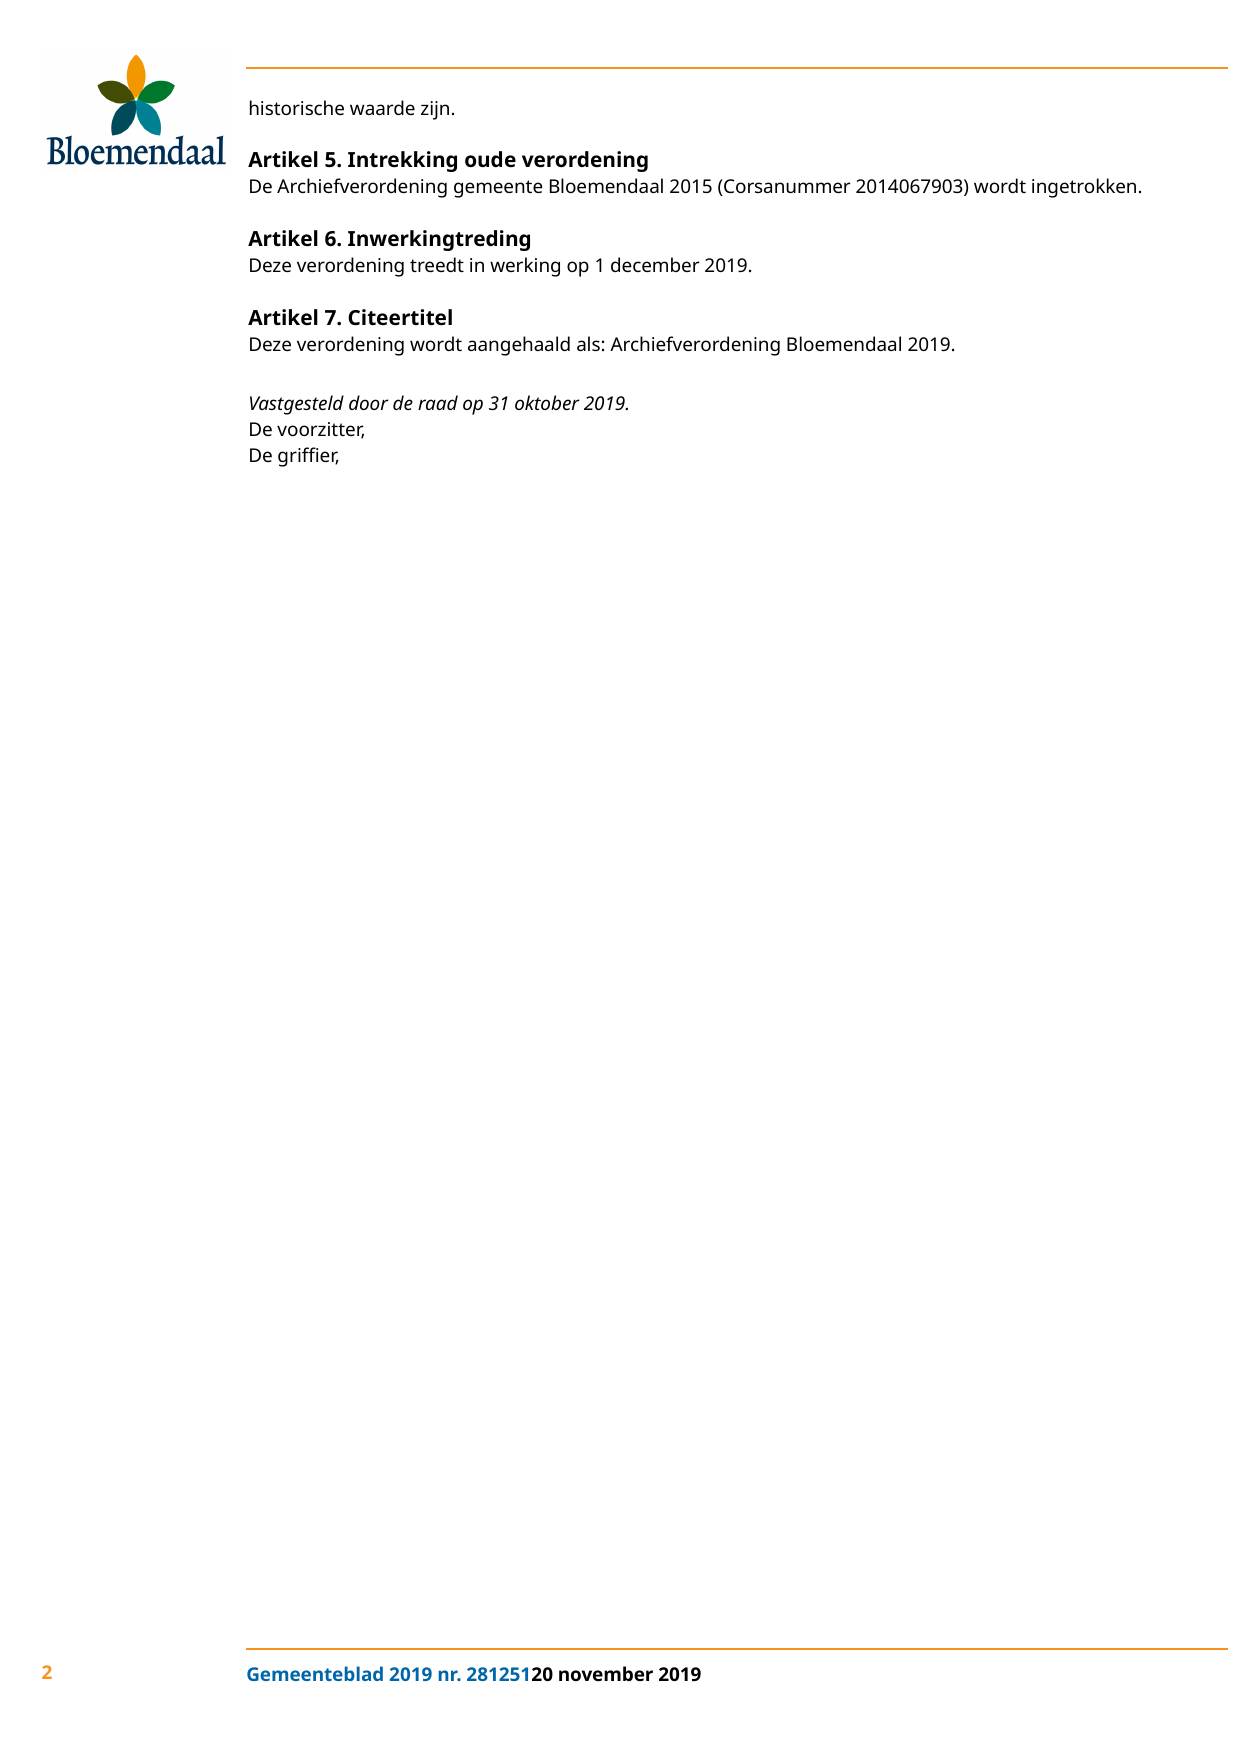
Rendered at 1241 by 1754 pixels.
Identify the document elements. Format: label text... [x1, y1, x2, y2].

text De griffier, [248, 442, 1152, 468]
text Deze verordening treedt in werking op 1 december 2019. [248, 252, 1152, 278]
text historische waarde zijn. [248, 95, 1152, 121]
text De voorzitter, [248, 416, 1152, 442]
text Vastgesteld door de raad op 31 oktober 2019. [248, 391, 1152, 416]
text De Archiefverordening gemeente Bloemendaal 2015 (Corsanummer 2014067903) wordt ingetrokken. [248, 174, 1152, 199]
text Deze verordening wordt aangehaald als: Archiefverordening Bloemendaal 2019. [248, 331, 1152, 357]
text Artikel 5. Intrekking oude verordening [248, 145, 1152, 174]
picture [41, 47, 231, 172]
text Artikel 7. Citeertitel [248, 303, 1152, 331]
text Artikel 6. Inwerkingtreding [248, 224, 1152, 252]
